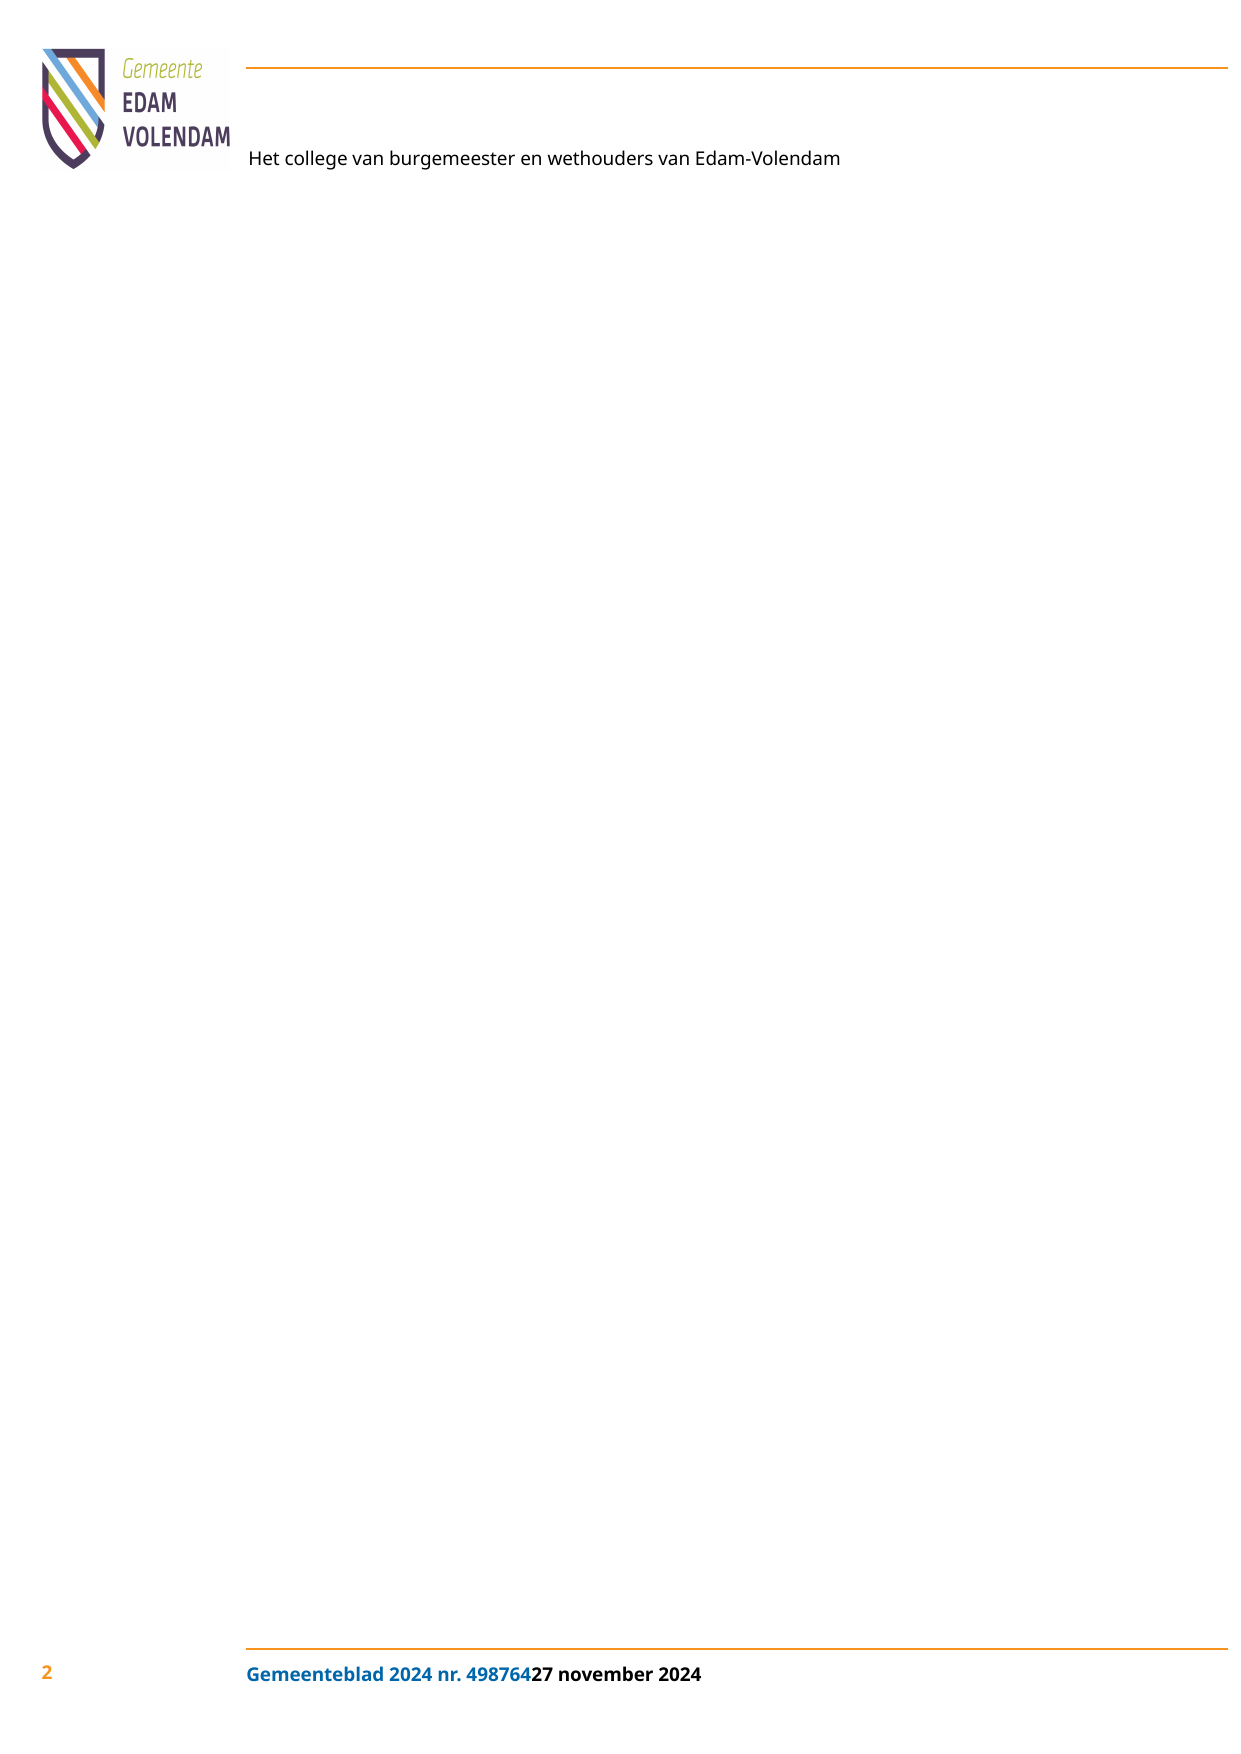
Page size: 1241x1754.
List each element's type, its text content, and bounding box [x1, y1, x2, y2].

text Het college van burgemeester en wethouders van Edam-Volendam [248, 145, 1152, 171]
picture [41, 47, 231, 172]
